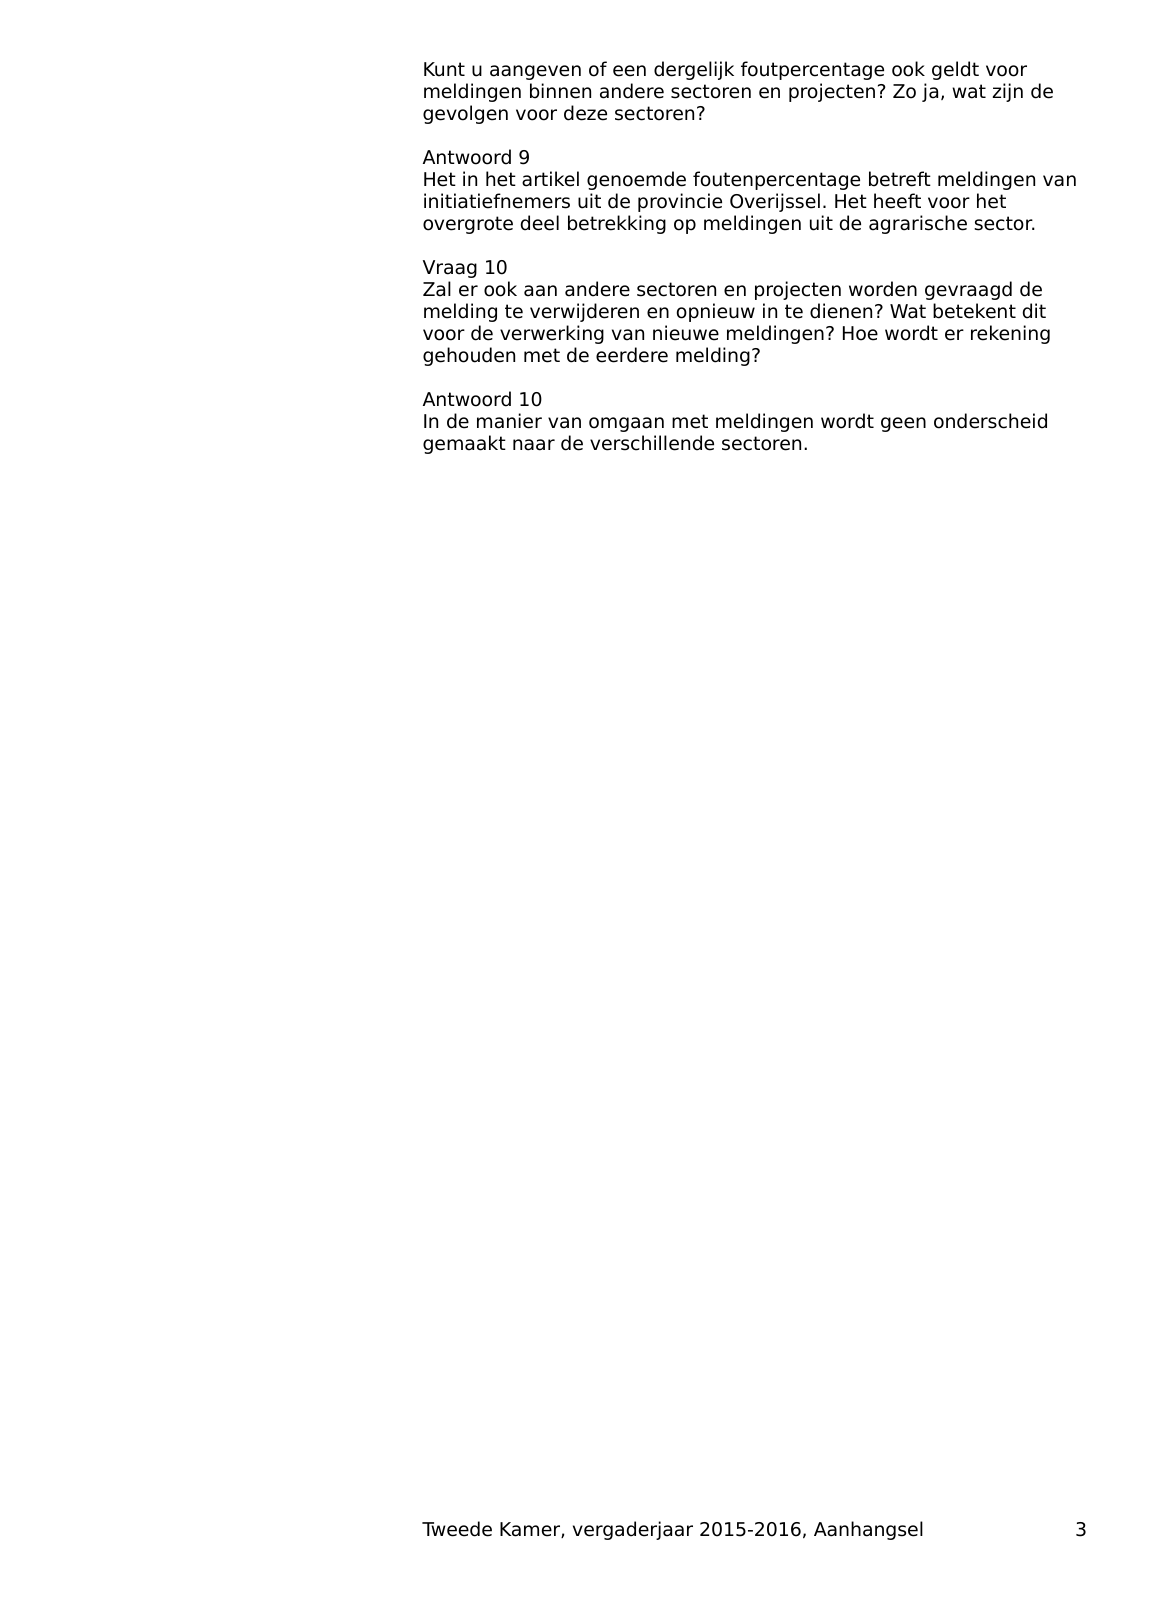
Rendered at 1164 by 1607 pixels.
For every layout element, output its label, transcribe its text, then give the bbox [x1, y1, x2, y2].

text Antwoord 9 [422, 147, 1087, 169]
text Vraag 10 [422, 257, 1087, 279]
text In de manier van omgaan met meldingen wordt geen onderscheid gemaakt naar de verschillende sectoren. [422, 411, 1087, 455]
text Antwoord 10 [422, 389, 1087, 411]
text Het in het artikel genoemde foutenpercentage betreft meldingen van initiatiefnemers uit de provincie Overijssel. Het heeft voor het overgrote deel betrekking op meldingen uit de agrarische sector. [422, 169, 1087, 235]
text Kunt u aangeven of een dergelijk foutpercentage ook geldt voor meldingen binnen andere sectoren en projecten? Zo ja, wat zijn de gevolgen voor deze sectoren? [422, 59, 1087, 125]
text Zal er ook aan andere sectoren en projecten worden gevraagd de melding te verwijderen en opnieuw in te dienen? Wat betekent dit voor de verwerking van nieuwe meldingen? Hoe wordt er rekening gehouden met de eerdere melding? [422, 279, 1087, 367]
